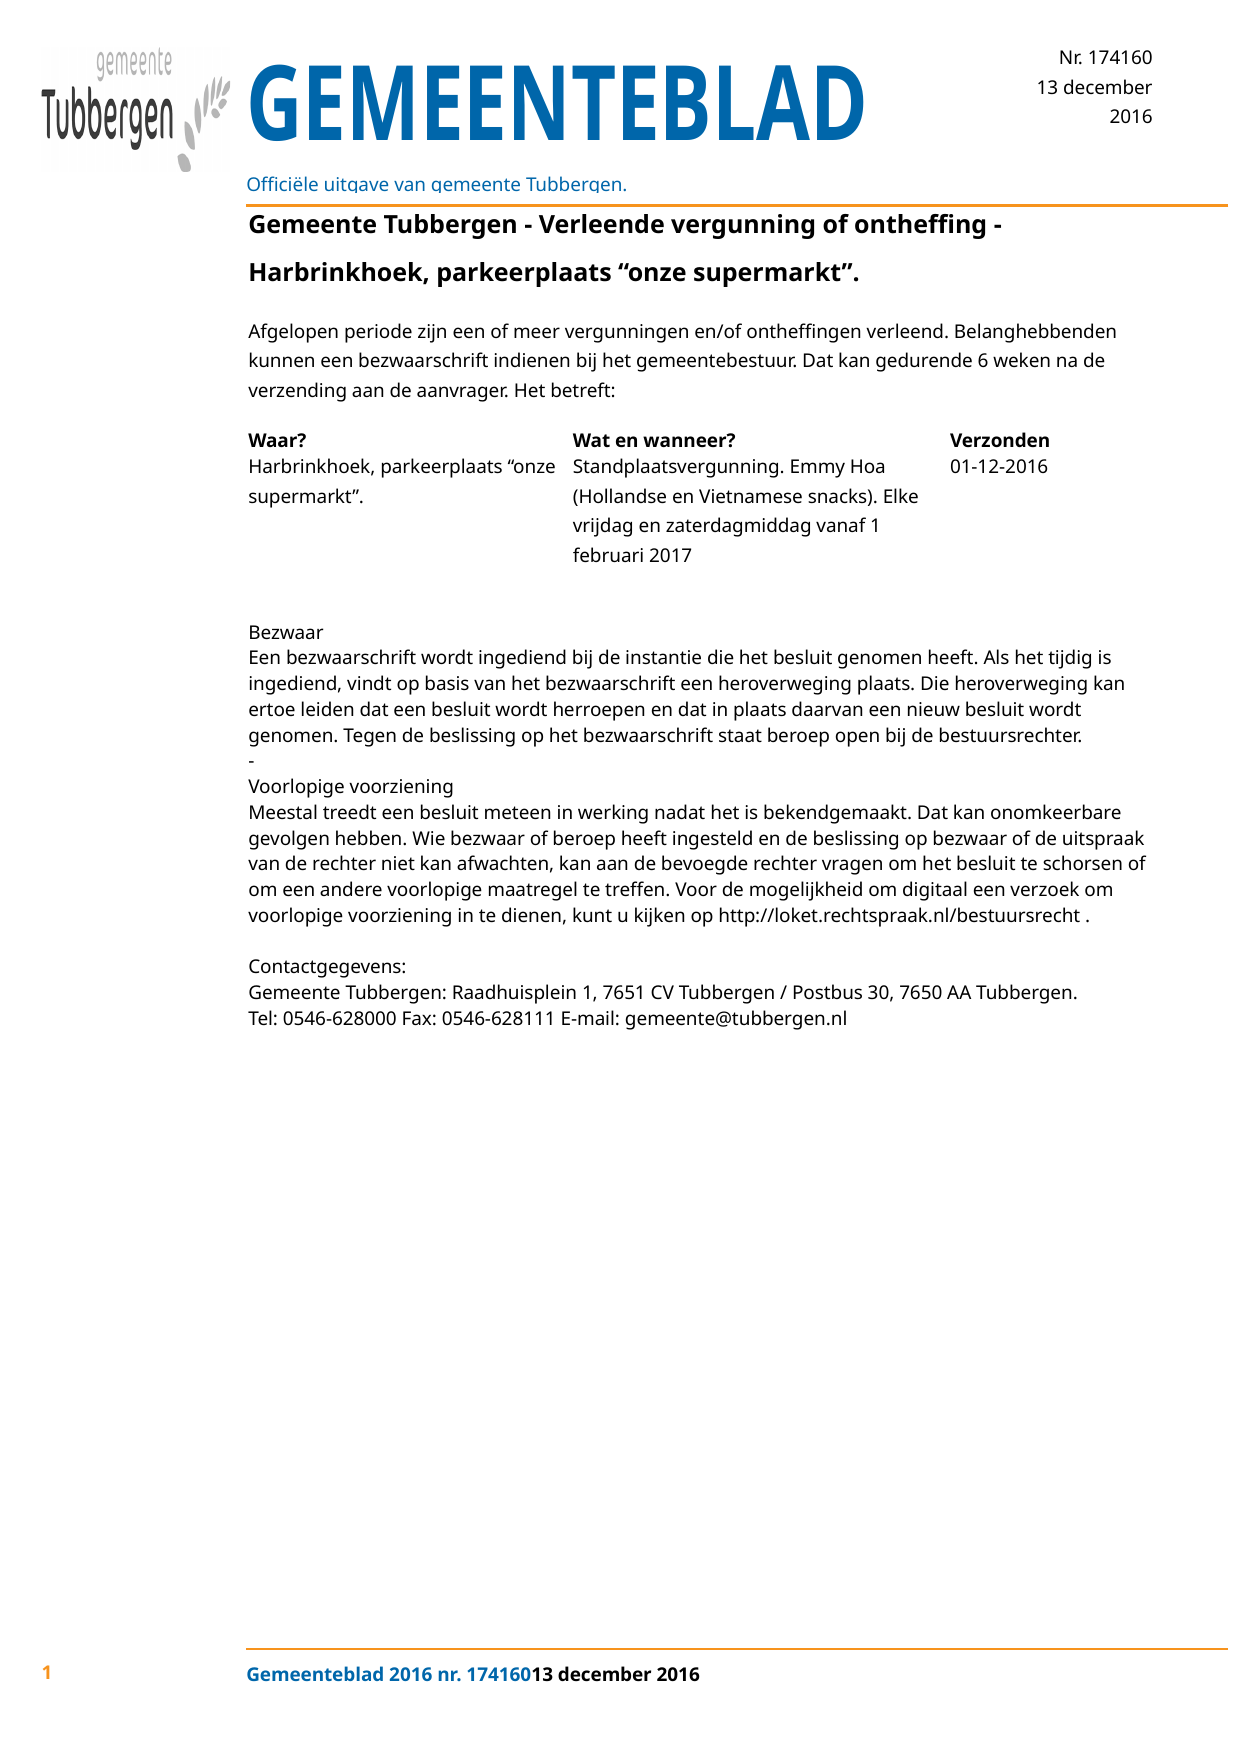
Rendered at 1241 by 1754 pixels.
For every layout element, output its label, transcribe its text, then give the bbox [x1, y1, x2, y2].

table_header Wat en wanneer? [573, 428, 950, 453]
text Gemeente Tubbergen: Raadhuisplein 1, 7651 CV Tubbergen / Postbus 30, 7650 AA Tubbergen. [248, 979, 1152, 1005]
table_cell 01-12-2016 [950, 453, 1152, 568]
table_header Waar? [248, 428, 573, 453]
text Gemeente Tubbergen - Verleende vergunning of ontheffing - Harbrinkhoek, parkeerplaats “onze supermarkt”. [248, 207, 1152, 288]
text Een bezwaarschrift wordt ingediend bij de instantie die het besluit genomen heeft. Als het tijdig is ingediend, vindt op basis van het bezwaarschrift een heroverweging plaats. Die heroverweging kan ertoe leiden dat een besluit wordt herroepen en dat in plaats daarvan een nieuw besluit wordt genomen. Tegen de beslissing op het bezwaarschrift staat beroep open bij de bestuursrechter. [248, 644, 1152, 747]
text Voorlopige voorziening [248, 773, 1152, 799]
text - [248, 747, 1152, 773]
text Tel: 0546-628000 Fax: 0546-628111 E-mail: gemeente@tubbergen.nl [248, 1005, 1152, 1031]
table_header Verzonden [950, 428, 1152, 453]
text Contactgegevens: [248, 953, 1152, 979]
text Meestal treedt een besluit meteen in werking nadat het is bekendgemaakt. Dat kan onomkeerbare gevolgen hebben. Wie bezwaar of beroep heeft ingesteld en de beslissing op bezwaar of de uitspraak van de rechter niet kan afwachten, kan aan de bevoegde rechter vragen om het besluit te schorsen of om een andere voorlopige maatregel te treffen. Voor de mogelijkheid om digitaal een verzoek om voorlopige voorziening in te dienen, kunt u kijken op http://loket.rechtspraak.nl/bestuursrecht . [248, 799, 1152, 928]
picture [41, 47, 231, 172]
text Afgelopen periode zijn een of meer vergunningen en/of ontheffingen verleend. Belanghebbenden kunnen een bezwaarschrift indienen bij het gemeentebestuur. Dat kan gedurende 6 weken na de verzending aan de aanvrager. Het betreft: [248, 318, 1152, 403]
text Bezwaar [248, 619, 1152, 644]
table_cell Standplaatsvergunning. Emmy Hoa (Hollandse en Vietnamese snacks). Elke vrijdag en zaterdagmiddag vanaf 1 februari 2017 [573, 453, 950, 568]
table_cell Harbrinkhoek, parkeerplaats “onze supermarkt”. [248, 453, 573, 568]
